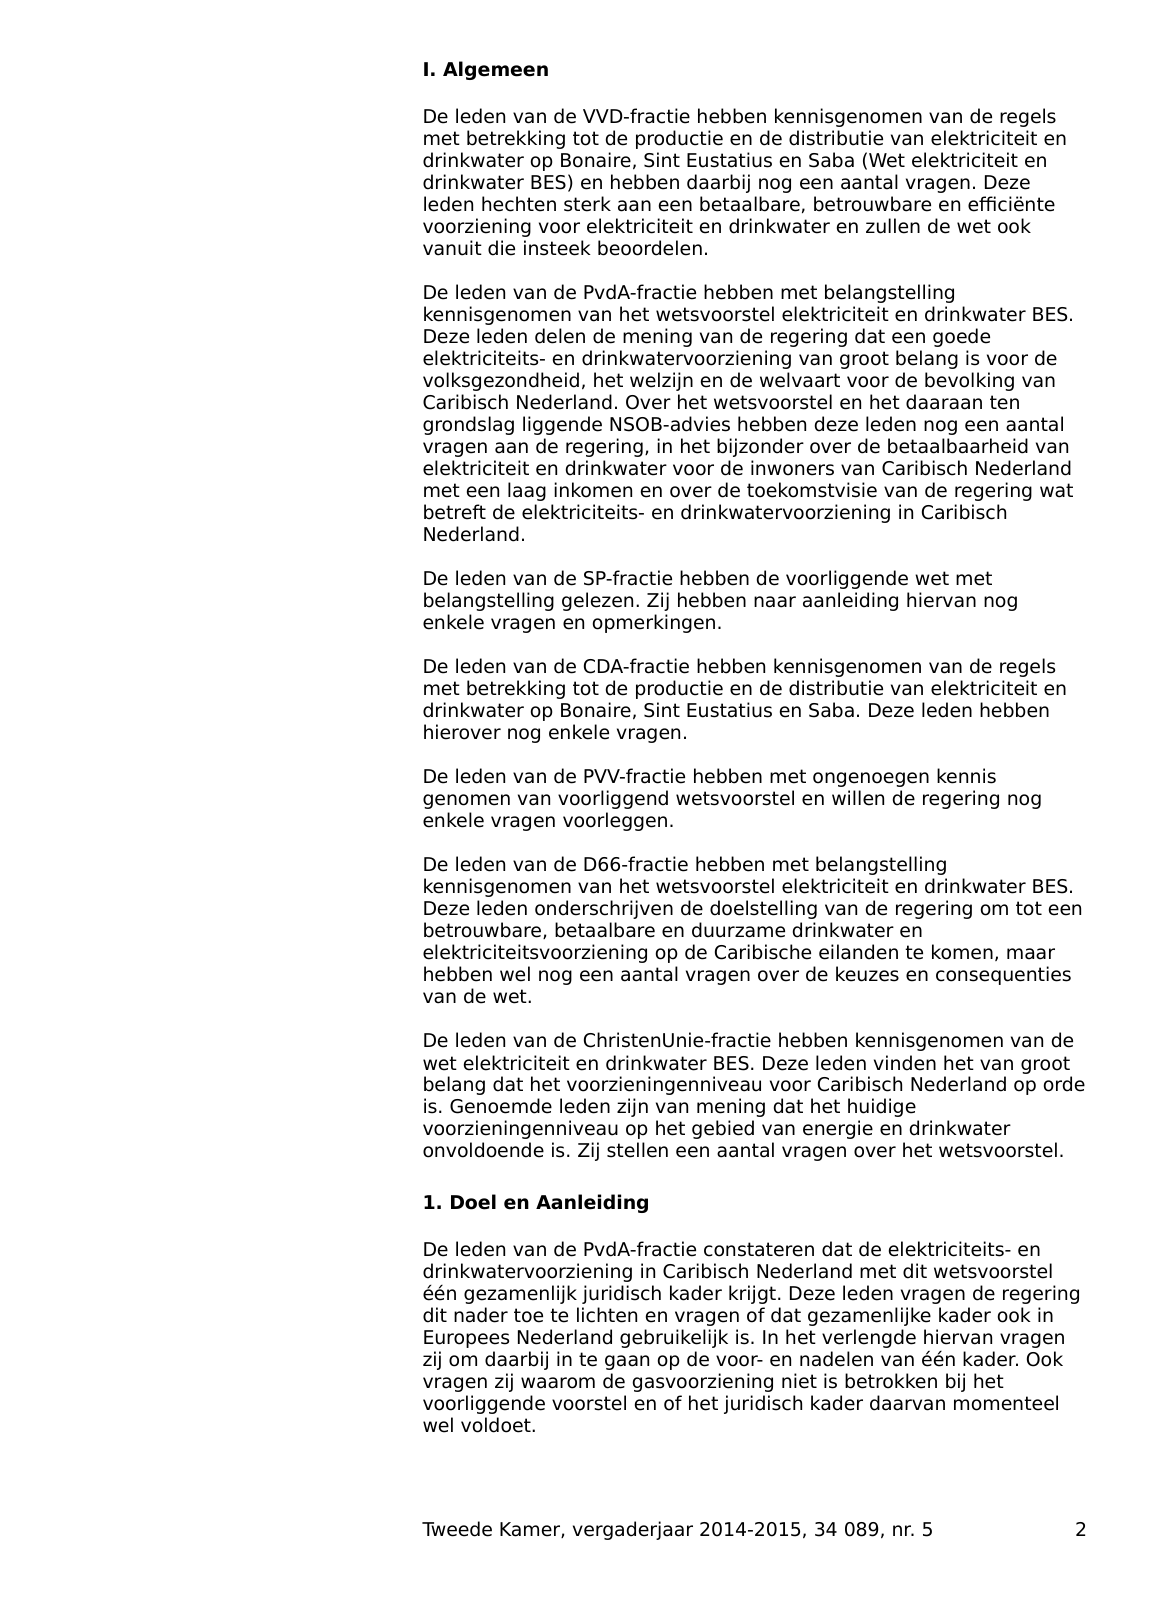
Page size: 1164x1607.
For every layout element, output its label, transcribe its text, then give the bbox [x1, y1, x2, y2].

text De leden van de CDA-fractie hebben kennisgenomen van de regels met betrekking tot de productie en de distributie van elektriciteit en drinkwater op Bonaire, Sint Eustatius en Saba. Deze leden hebben hierover nog enkele vragen. [422, 656, 1087, 744]
text De leden van de SP-fractie hebben de voorliggende wet met belangstelling gelezen. Zij hebben naar aanleiding hiervan nog enkele vragen en opmerkingen. [422, 568, 1087, 634]
text De leden van de VVD-fractie hebben kennisgenomen van de regels met betrekking tot de productie en de distributie van elektriciteit en drinkwater op Bonaire, Sint Eustatius en Saba (Wet elektriciteit en drinkwater BES) en hebben daarbij nog een aantal vragen. Deze leden hechten sterk aan een betaalbare, betrouwbare en efficiënte voorziening voor elektriciteit en drinkwater en zullen de wet ook vanuit die insteek beoordelen. [422, 106, 1087, 260]
text De leden van de PvdA-fractie hebben met belangstelling kennisgenomen van het wetsvoorstel elektriciteit en drinkwater BES. Deze leden delen de mening van de regering dat een goede elektriciteits- en drinkwatervoorziening van groot belang is voor de volksgezondheid, het welzijn en de welvaart voor de bevolking van Caribisch Nederland. Over het wetsvoorstel en het daaraan ten grondslag liggende NSOB-advies hebben deze leden nog een aantal vragen aan de regering, in het bijzonder over de betaalbaarheid van elektriciteit en drinkwater voor de inwoners van Caribisch Nederland met een laag inkomen en over de toekomstvisie van de regering wat betreft de elektriciteits- en drinkwatervoorziening in Caribisch Nederland. [422, 282, 1087, 546]
text De leden van de PvdA-fractie constateren dat de elektriciteits- en drinkwatervoorziening in Caribisch Nederland met dit wetsvoorstel één gezamenlijk juridisch kader krijgt. Deze leden vragen de regering dit nader toe te lichten en vragen of dat gezamenlijke kader ook in Europees Nederland gebruikelijk is. In het verlengde hiervan vragen zij om daarbij in te gaan op de voor- en nadelen van één kader. Ook vragen zij waarom de gasvoorziening niet is betrokken bij het voorliggende voorstel en of het juridisch kader daarvan momenteel wel voldoet. [422, 1239, 1087, 1437]
text De leden van de ChristenUnie-fractie hebben kennisgenomen van de wet elektriciteit en drinkwater BES. Deze leden vinden het van groot belang dat het voorzieningenniveau voor Caribisch Nederland op orde is. Genoemde leden zijn van mening dat het huidige voorzieningenniveau op het gebied van energie en drinkwater onvoldoende is. Zij stellen een aantal vragen over het wetsvoorstel. [422, 1030, 1087, 1162]
text De leden van de PVV-fractie hebben met ongenoegen kennis genomen van voorliggend wetsvoorstel en willen de regering nog enkele vragen voorleggen. [422, 766, 1087, 832]
text De leden van de D66-fractie hebben met belangstelling kennisgenomen van het wetsvoorstel elektriciteit en drinkwater BES. Deze leden onderschrijven de doelstelling van de regering om tot een betrouwbare, betaalbare en duurzame drinkwater en elektriciteitsvoorziening op de Caribische eilanden te komen, maar hebben wel nog een aantal vragen over de keuzes en consequenties van de wet. [422, 854, 1087, 1008]
subtitle 1. Doel en Aanleiding [422, 1192, 1087, 1214]
subtitle I. Algemeen [422, 59, 1087, 81]
